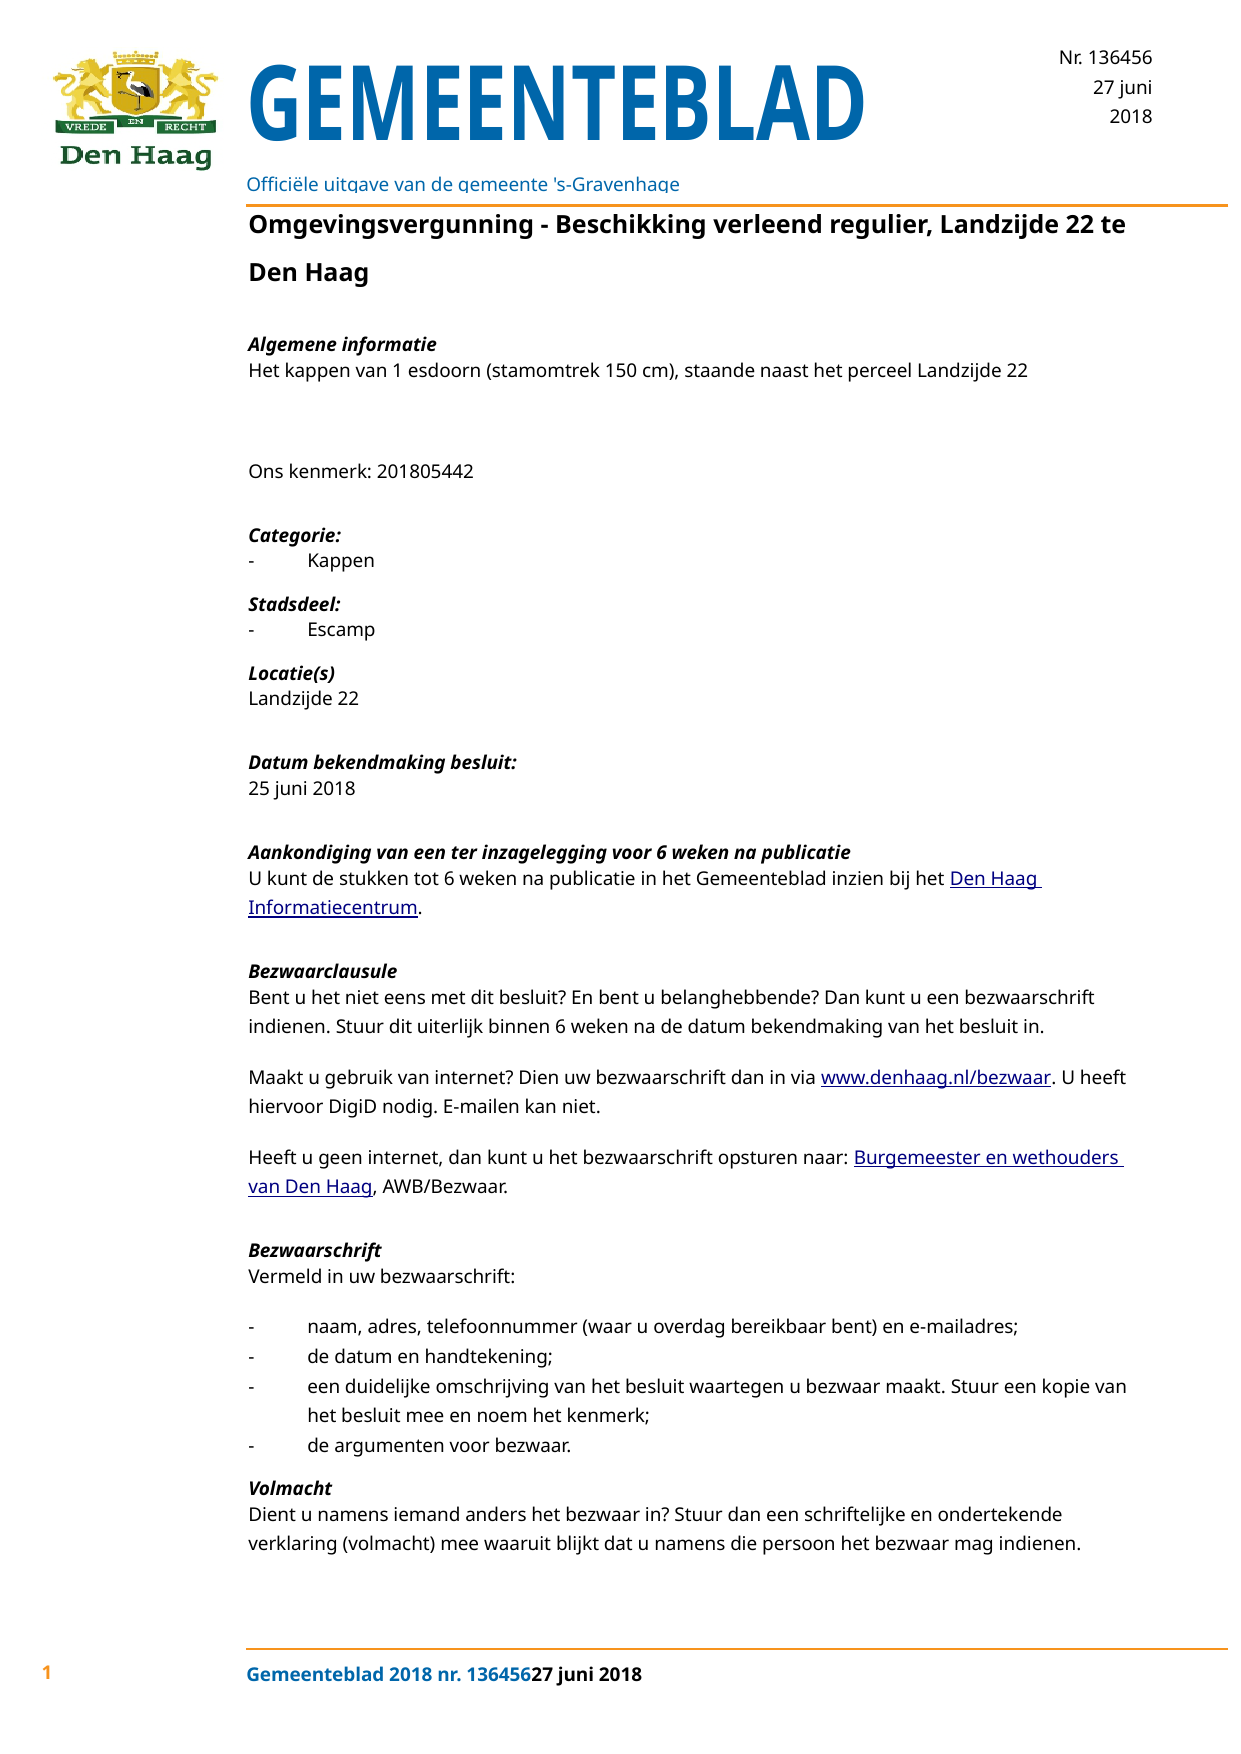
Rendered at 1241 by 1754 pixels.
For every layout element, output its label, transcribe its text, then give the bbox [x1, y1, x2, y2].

text Categorie: [248, 522, 1152, 548]
list de datum en handtekening; [248, 1343, 1152, 1369]
list Escamp [248, 617, 1152, 642]
text Omgevingsvergunning - Beschikking verleend regulier, Landzijde 22 te Den Haag [248, 207, 1152, 288]
text Bezwaarclausule [248, 958, 1152, 984]
text Landzijde 22 [248, 685, 1152, 711]
list de argumenten voor bezwaar. [248, 1432, 1152, 1458]
text Vermeld in uw bezwaarschrift: [248, 1263, 1152, 1289]
text U kunt de stukken tot 6 weken na publicatie in het Gemeenteblad inzien bij het Den Haag Informatiecentrum. [248, 865, 1152, 920]
text Algemene informatie [248, 331, 1152, 357]
text Bezwaarschrift [248, 1238, 1152, 1263]
list Kappen [248, 548, 1152, 573]
picture [41, 47, 231, 172]
text Aankondiging van een ter inzagelegging voor 6 weken na publicatie [248, 839, 1152, 865]
list een duidelijke omschrijving van het besluit waartegen u bezwaar maakt. Stuur een kopie van het besluit mee en noem het kenmerk; [248, 1373, 1152, 1428]
text Volmacht [248, 1475, 1152, 1501]
text Datum bekendmaking besluit: [248, 749, 1152, 775]
text Heeft u geen internet, dan kunt u het bezwaarschrift opsturen naar: Burgemeester en wethouders van Den Haag, AWB/Bezwaar. [248, 1144, 1152, 1199]
text Locatie(s) [248, 660, 1152, 685]
text Het kappen van 1 esdoorn (stamomtrek 150 cm), staande naast het perceel Landzijde 22 [248, 357, 1152, 383]
text Maakt u gebruik van internet? Dien uw bezwaarschrift dan in via www.denhaag.nl/bezwaar. U heeft hiervoor DigiD nodig. E-mailen kan niet. [248, 1064, 1152, 1119]
text Bent u het niet eens met dit besluit? En bent u belanghebbende? Dan kunt u een bezwaarschrift indienen. Stuur dit uiterlijk binnen 6 weken na de datum bekendmaking van het besluit in. [248, 984, 1152, 1039]
text Dient u namens iemand anders het bezwaar in? Stuur dan een schriftelijke en ondertekende verklaring (volmacht) mee waaruit blijkt dat u namens die persoon het bezwaar mag indienen. [248, 1501, 1152, 1556]
text Ons kenmerk: 201805442 [248, 458, 1152, 484]
text Stadsdeel: [248, 591, 1152, 617]
list naam, adres, telefoonnummer (waar u overdag bereikbaar bent) en e-mailadres; [248, 1314, 1152, 1339]
text 25 juni 2018 [248, 775, 1152, 801]
